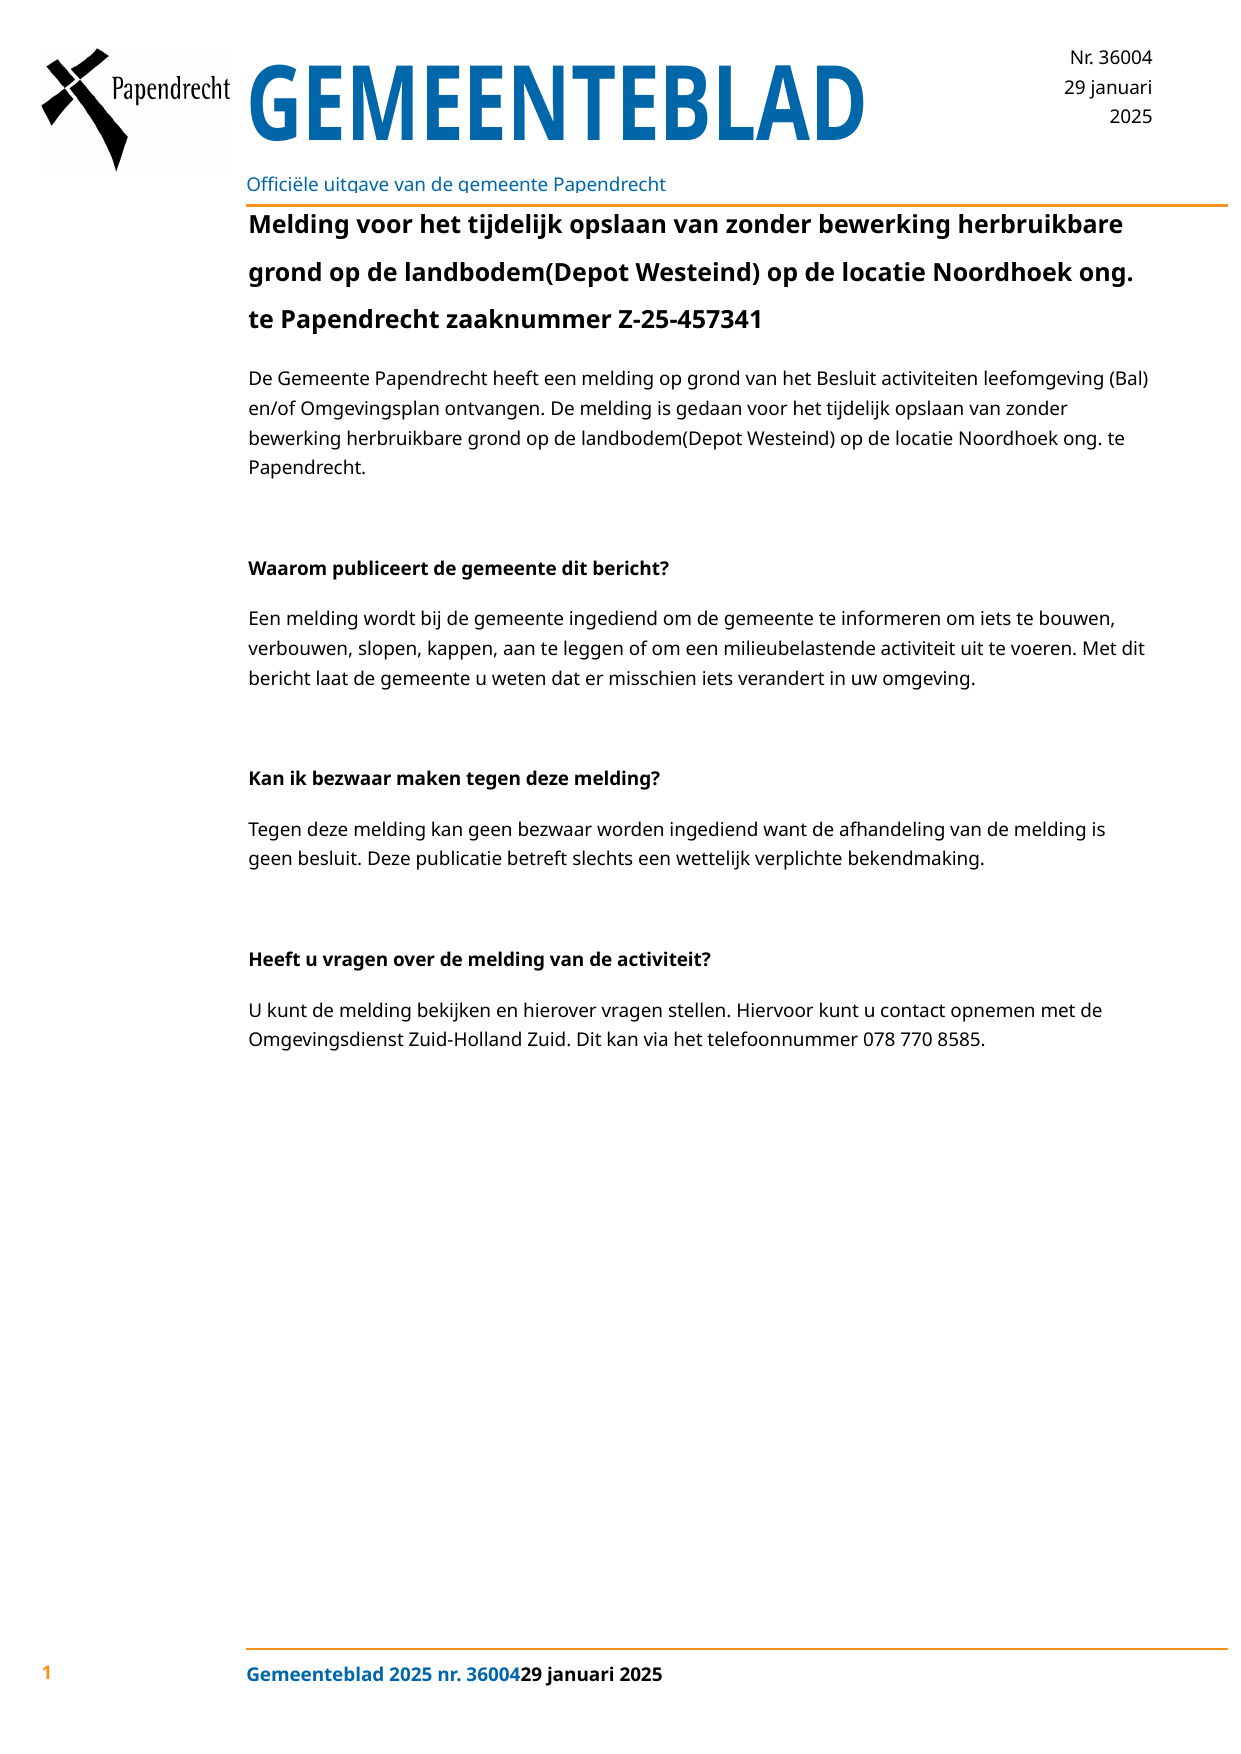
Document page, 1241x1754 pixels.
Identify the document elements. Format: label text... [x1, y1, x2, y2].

picture [41, 47, 231, 172]
text Melding voor het tijdelijk opslaan van zonder bewerking herbruikbare grond op de landbodem(Depot Westeind) op de locatie Noordhoek ong. te Papendrecht zaaknummer Z-25-457341 [248, 207, 1152, 336]
text Waarom publiceert de gemeente dit bericht? [248, 555, 1152, 581]
text U kunt de melding bekijken en hierover vragen stellen. Hiervoor kunt u contact opnemen met de Omgevingsdienst Zuid-Holland Zuid. Dit kan via het telefoonnummer 078 770 8585. [248, 997, 1152, 1052]
text Een melding wordt bij de gemeente ingediend om de gemeente te informeren om iets te bouwen, verbouwen, slopen, kappen, aan te leggen of om een milieubelastende activiteit uit te voeren. Met dit bericht laat de gemeente u weten dat er misschien iets verandert in uw omgeving. [248, 606, 1152, 690]
text Tegen deze melding kan geen bezwaar worden ingediend want de afhandeling van de melding is geen besluit. Deze publicatie betreft slechts een wettelijk verplichte bekendmaking. [248, 816, 1152, 871]
text De Gemeente Papendrecht heeft een melding op grond van het Besluit activiteiten leefomgeving (Bal) en/of Omgevingsplan ontvangen. De melding is gedaan voor het tijdelijk opslaan van zonder bewerking herbruikbare grond op de landbodem(Depot Westeind) op de locatie Noordhoek ong. te Papendrecht. [248, 366, 1152, 480]
text Kan ik bezwaar maken tegen deze melding? [248, 766, 1152, 791]
text Heeft u vragen over de melding van de activiteit? [248, 946, 1152, 972]
